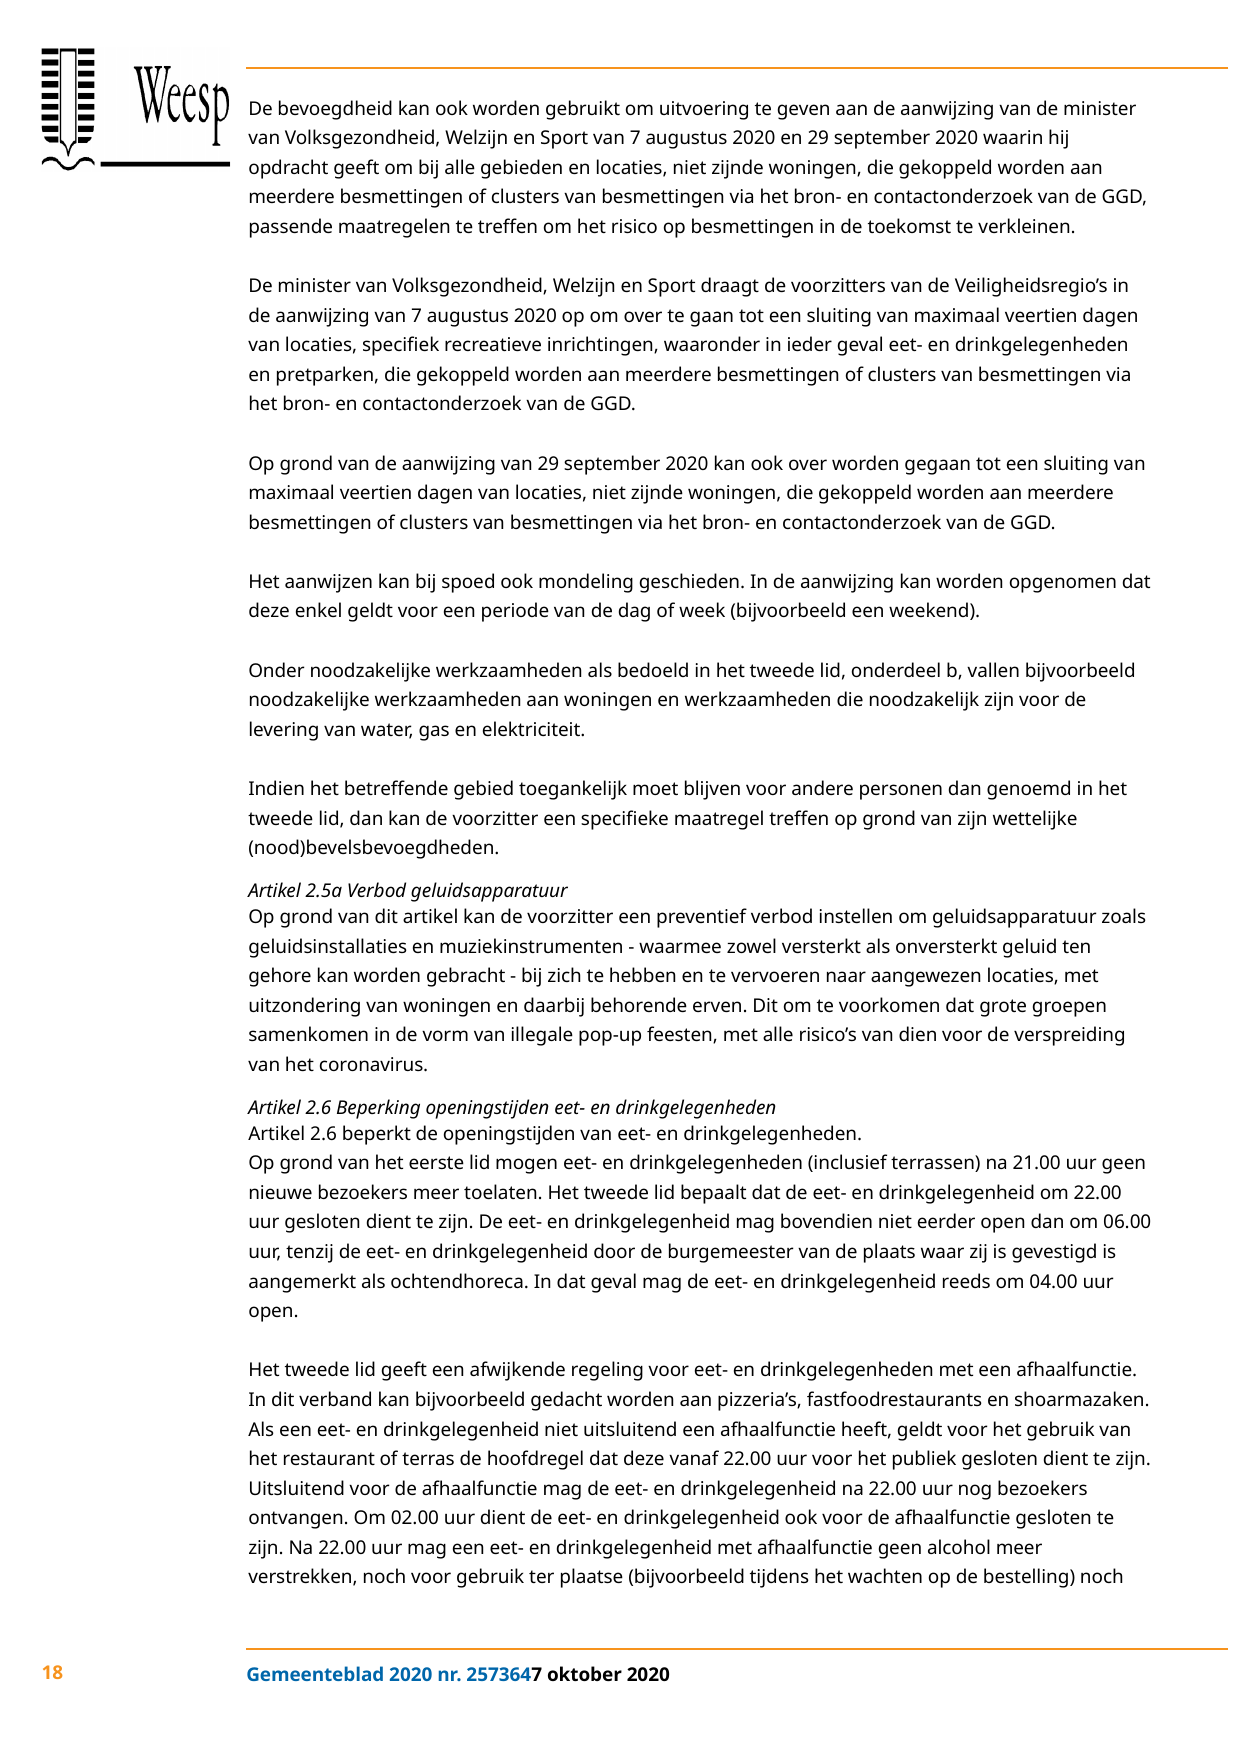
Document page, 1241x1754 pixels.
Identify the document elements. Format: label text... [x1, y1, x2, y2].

text De minister van Volksgezondheid, Welzijn en Sport draagt de voorzitters van de Veiligheidsregio’s in de aanwijzing van 7 augustus 2020 op om over te gaan tot een sluiting van maximaal veertien dagen van locaties, specifiek recreatieve inrichtingen, waaronder in ieder geval eet- en drinkgelegenheden en pretparken, die gekoppeld worden aan meerdere besmettingen of clusters van besmettingen via het bron- en contactonderzoek van de GGD. [248, 272, 1152, 416]
text Indien het betreffende gebied toegankelijk moet blijven voor andere personen dan genoemd in het tweede lid, dan kan de voorzitter een specifieke maatregel treffen op grond van zijn wettelijke (nood)bevelsbevoegdheden. [248, 775, 1152, 860]
text Op grond van dit artikel kan de voorzitter een preventief verbod instellen om geluidsapparatuur zoals geluidsinstallaties en muziekinstrumenten - waarmee zowel versterkt als onversterkt geluid ten gehore kan worden gebracht - bij zich te hebben en te vervoeren naar aangewezen locaties, met uitzondering van woningen en daarbij behorende erven. Dit om te voorkomen dat grote groepen samenkomen in de vorm van illegale pop-up feesten, met alle risico’s van dien voor de verspreiding van het coronavirus. [248, 903, 1152, 1077]
text De bevoegdheid kan ook worden gebruikt om uitvoering te geven aan de aanwijzing van de minister van Volksgezondheid, Welzijn en Sport van 7 augustus 2020 en 29 september 2020 waarin hij opdracht geeft om bij alle gebieden en locaties, niet zijnde woningen, die gekoppeld worden aan meerdere besmettingen of clusters van besmettingen via het bron- en contactonderzoek van de GGD, passende maatregelen te treffen om het risico op besmettingen in de toekomst te verkleinen. [248, 95, 1152, 239]
text Op grond van de aanwijzing van 29 september 2020 kan ook over worden gegaan tot een sluiting van maximaal veertien dagen van locaties, niet zijnde woningen, die gekoppeld worden aan meerdere besmettingen of clusters van besmettingen via het bron- en contactonderzoek van de GGD. [248, 450, 1152, 535]
text Het tweede lid geeft een afwijkende regeling voor eet- en drinkgelegenheden met een afhaalfunctie. In dit verband kan bijvoorbeeld gedacht worden aan pizzeria’s, fastfoodrestaurants en shoarmazaken. Als een eet- en drinkgelegenheid niet uitsluitend een afhaalfunctie heeft, geldt voor het gebruik van het restaurant of terras de hoofdregel dat deze vanaf 22.00 uur voor het publiek gesloten dient te zijn. Uitsluitend voor de afhaalfunctie mag de eet- en drinkgelegenheid na 22.00 uur nog bezoekers ontvangen. Om 02.00 uur dient de eet- en drinkgelegenheid ook voor de afhaalfunctie gesloten te zijn. Na 22.00 uur mag een eet- en drinkgelegenheid met afhaalfunctie geen alcohol meer verstrekken, noch voor gebruik ter plaatse (bijvoorbeeld tijdens het wachten op de bestelling) noch [248, 1357, 1152, 1589]
text Artikel 2.5a Verbod geluidsapparatuur [248, 877, 1152, 903]
text Het aanwijzen kan bij spoed ook mondeling geschieden. In de aanwijzing kan worden opgenomen dat deze enkel geldt voor een periode van de dag of week (bijvoorbeeld een weekend). [248, 568, 1152, 623]
picture [41, 47, 231, 172]
text Onder noodzakelijke werkzaamheden als bedoeld in het tweede lid, onderdeel b, vallen bijvoorbeeld noodzakelijke werkzaamheden aan woningen en werkzaamheden die noodzakelijk zijn voor de levering van water, gas en elektriciteit. [248, 657, 1152, 742]
text Op grond van het eerste lid mogen eet- en drinkgelegenheden (inclusief terrassen) na 21.00 uur geen nieuwe bezoekers meer toelaten. Het tweede lid bepaalt dat de eet- en drinkgelegenheid om 22.00 uur gesloten dient te zijn. De eet- en drinkgelegenheid mag bovendien niet eerder open dan om 06.00 uur, tenzij de eet- en drinkgelegenheid door de burgemeester van de plaats waar zij is gevestigd is aangemerkt als ochtendhoreca. In dat geval mag de eet- en drinkgelegenheid reeds om 04.00 uur open. [248, 1149, 1152, 1323]
text Artikel 2.6 beperkt de openingstijden van eet- en drinkgelegenheden. [248, 1120, 1152, 1146]
text Artikel 2.6 Beperking openingstijden eet- en drinkgelegenheden [248, 1094, 1152, 1120]
